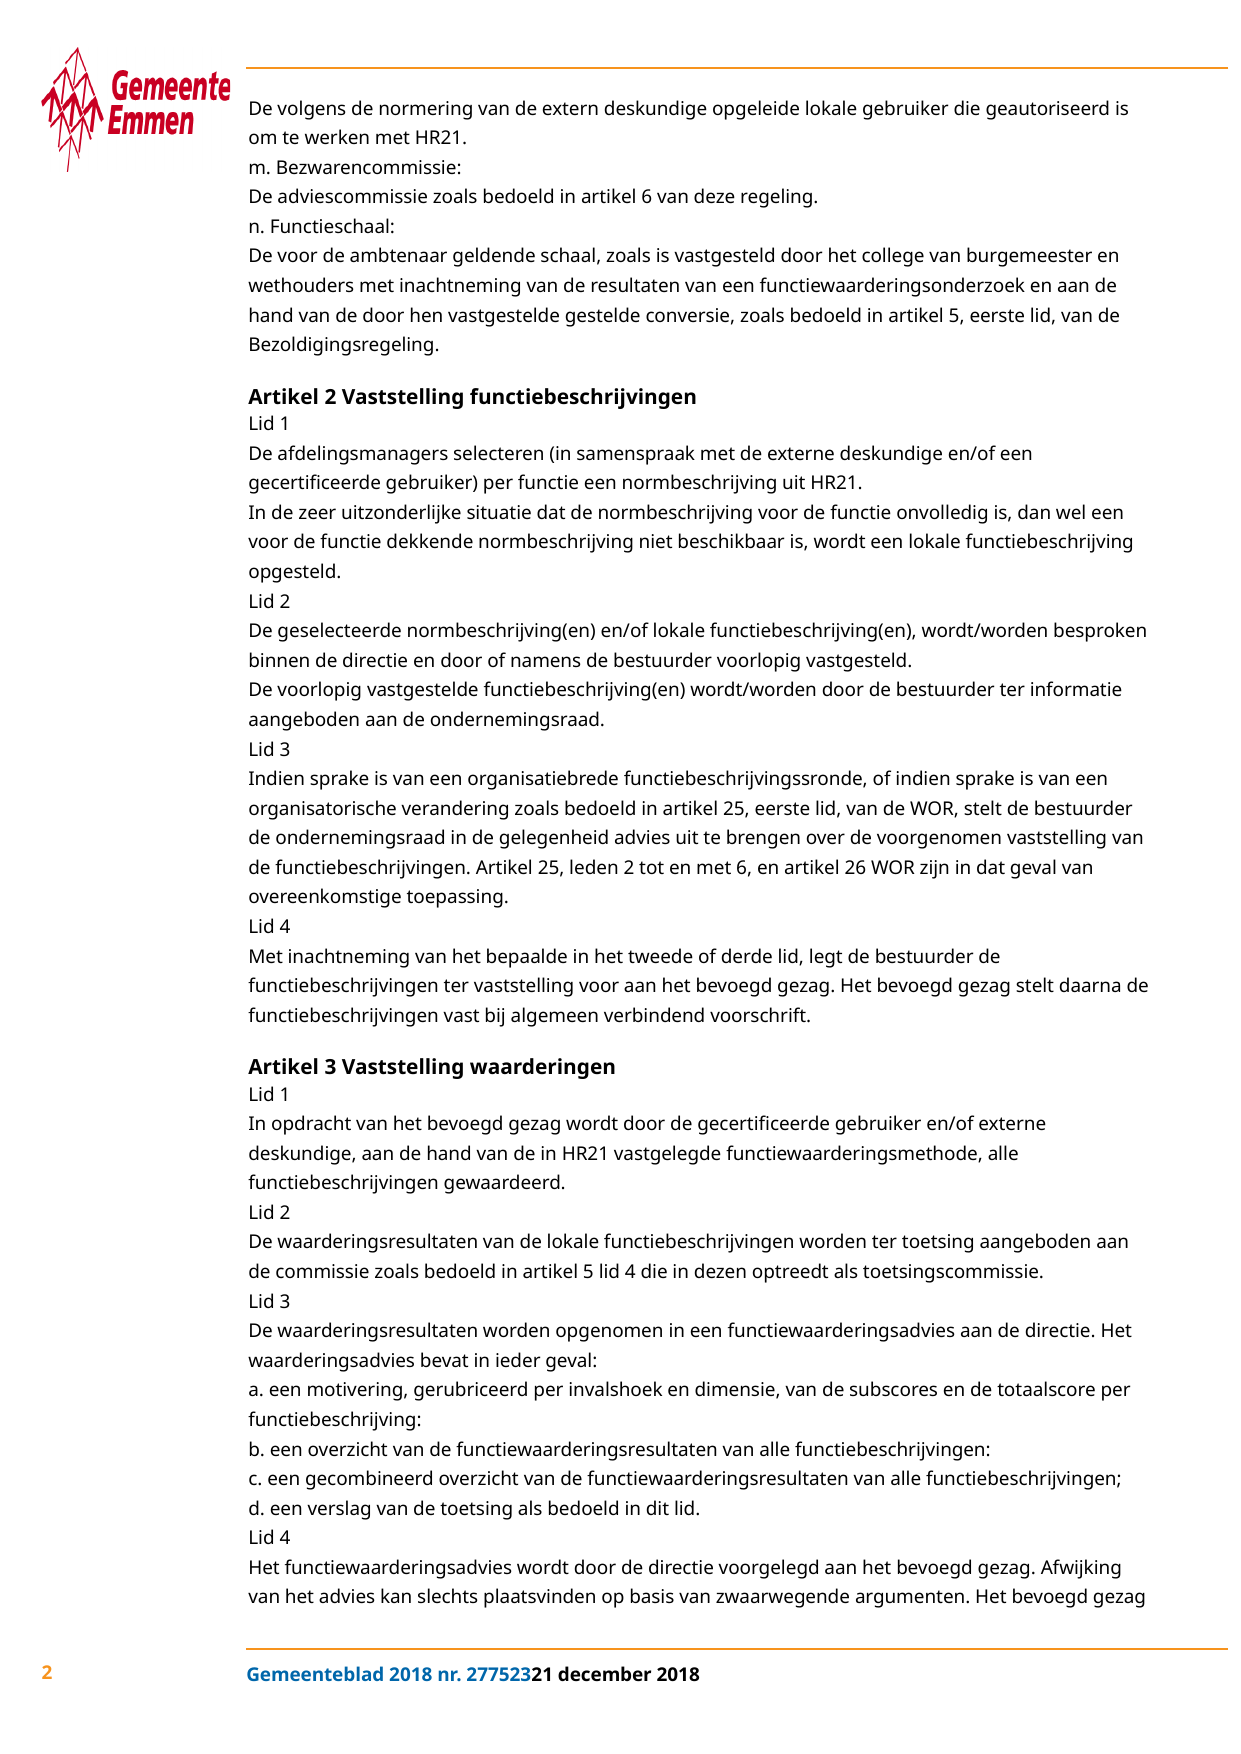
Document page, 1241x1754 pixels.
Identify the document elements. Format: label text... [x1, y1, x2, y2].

picture [41, 47, 231, 172]
text Indien sprake is van een organisatiebrede functiebeschrijvingssronde, of indien sprake is van een organisatorische verandering zoals bedoeld in artikel 25, eerste lid, van de WOR, stelt de bestuurder de ondernemingsraad in de gelegenheid advies uit te brengen over de voorgenomen vaststelling van de functiebeschrijvingen. Artikel 25, leden 2 tot en met 6, en artikel 26 WOR zijn in dat geval van overeenkomstige toepassing. [248, 765, 1152, 909]
text De waarderingsresultaten van de lokale functiebeschrijvingen worden ter toetsing aangeboden aan de commissie zoals bedoeld in artikel 5 lid 4 die in dezen optreedt als toetsingscommissie. [248, 1229, 1152, 1284]
text c. een gecombineerd overzicht van de functiewaarderingsresultaten van alle functiebeschrijvingen; [248, 1465, 1152, 1491]
text Lid 1 [248, 1081, 1152, 1107]
text De waarderingsresultaten worden opgenomen in een functiewaarderingsadvies aan de directie. Het waarderingsadvies bevat in ieder geval: [248, 1317, 1152, 1373]
text Met inachtneming van het bepaalde in het tweede of derde lid, legt de bestuurder de functiebeschrijvingen ter vaststelling voor aan het bevoegd gezag. Het bevoegd gezag stelt daarna de functiebeschrijvingen vast bij algemeen verbindend voorschrift. [248, 943, 1152, 1028]
text a. een motivering, gerubriceerd per invalshoek en dimensie, van de subscores en de totaalscore per functiebeschrijving: [248, 1377, 1152, 1432]
text m. Bezwarencommissie: [248, 154, 1152, 180]
text Artikel 2 Vaststelling functiebeschrijvingen [248, 382, 1152, 410]
text Lid 4 [248, 1524, 1152, 1550]
text De adviescommissie zoals bedoeld in artikel 6 van deze regeling. [248, 183, 1152, 209]
text De geselecteerde normbeschrijving(en) en/of lokale functiebeschrijving(en), wordt/worden besproken binnen de directie en door of namens de bestuurder voorlopig vastgesteld. [248, 617, 1152, 673]
text In opdracht van het bevoegd gezag wordt door de gecertificeerde gebruiker en/of externe deskundige, aan de hand van de in HR21 vastgelegde functiewaarderingsmethode, alle functiebeschrijvingen gewaardeerd. [248, 1110, 1152, 1195]
text Lid 4 [248, 913, 1152, 939]
text Het functiewaarderingsadvies wordt door de directie voorgelegd aan het bevoegd gezag. Afwijking van het advies kan slechts plaatsvinden op basis van zwaarwegende argumenten. Het bevoegd gezag [248, 1554, 1152, 1609]
text De afdelingsmanagers selecteren (in samenspraak met de externe deskundige en/of een gecertificeerde gebruiker) per functie een normbeschrijving uit HR21. [248, 440, 1152, 495]
text De voorlopig vastgestelde functiebeschrijving(en) wordt/worden door de bestuurder ter informatie aangeboden aan de ondernemingsraad. [248, 677, 1152, 732]
text In de zeer uitzonderlijke situatie dat de normbeschrijving voor de functie onvolledig is, dan wel een voor de functie dekkende normbeschrijving niet beschikbaar is, wordt een lokale functiebeschrijving opgesteld. [248, 499, 1152, 584]
text Lid 1 [248, 410, 1152, 436]
text De volgens de normering van de extern deskundige opgeleide lokale gebruiker die geautoriseerd is om te werken met HR21. [248, 95, 1152, 150]
text De voor de ambtenaar geldende schaal, zoals is vastgesteld door het college van burgemeester en wethouders met inachtneming van de resultaten van een functiewaarderingsonderzoek en aan de hand van de door hen vastgestelde gestelde conversie, zoals bedoeld in artikel 5, eerste lid, van de Bezoldigingsregeling. [248, 243, 1152, 357]
text d. een verslag van de toetsing als bedoeld in dit lid. [248, 1495, 1152, 1521]
text Lid 3 [248, 736, 1152, 761]
text Artikel 3 Vaststelling waarderingen [248, 1052, 1152, 1081]
text Lid 3 [248, 1288, 1152, 1314]
text b. een overzicht van de functiewaarderingsresultaten van alle functiebeschrijvingen: [248, 1436, 1152, 1462]
text Lid 2 [248, 588, 1152, 613]
text n. Functieschaal: [248, 213, 1152, 239]
text Lid 2 [248, 1199, 1152, 1225]
